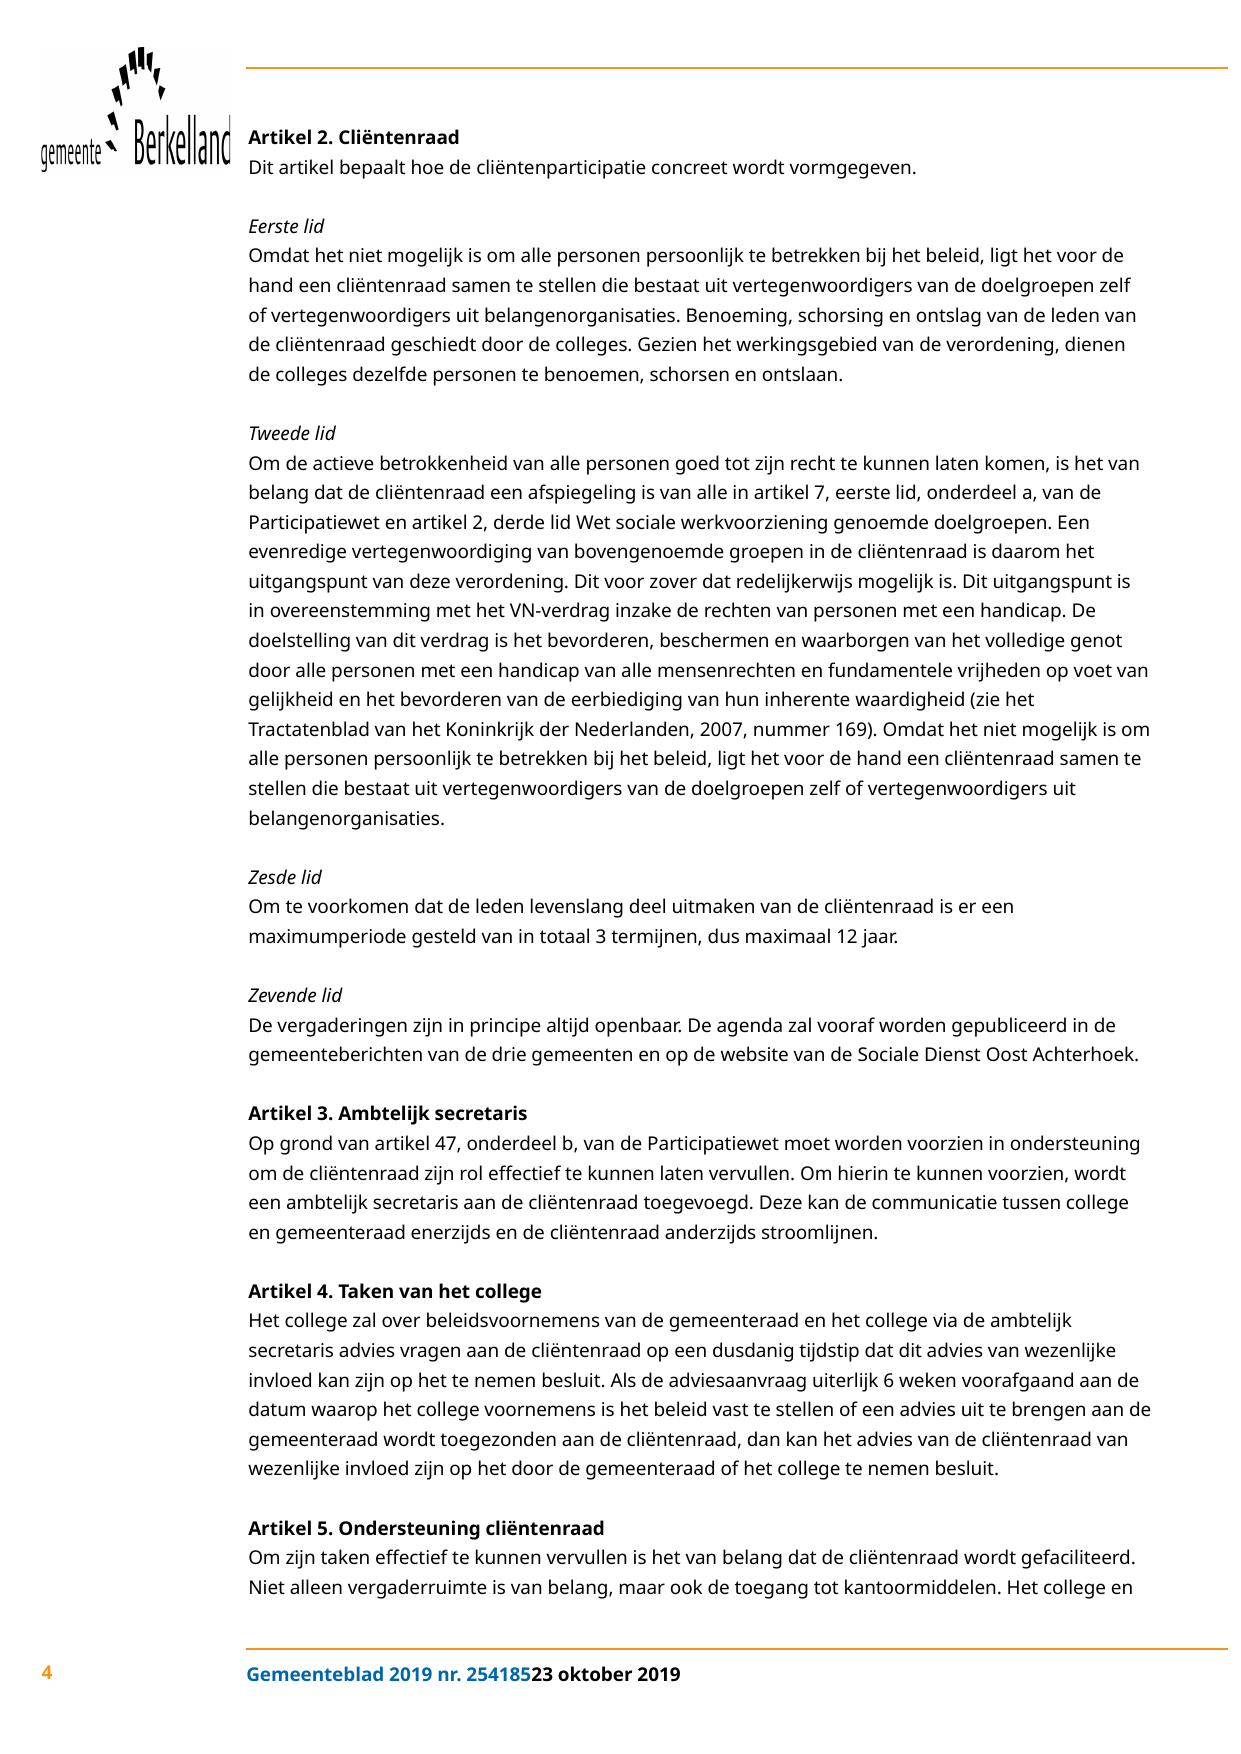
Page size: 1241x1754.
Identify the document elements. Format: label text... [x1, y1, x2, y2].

text Zesde lid [248, 864, 1152, 890]
text Om te voorkomen dat de leden levenslang deel uitmaken van de cliëntenraad is er een maximumperiode gesteld van in totaal 3 termijnen, dus maximaal 12 jaar. [248, 893, 1152, 949]
text Artikel 2. Cliëntenraad [248, 124, 1152, 150]
text Om zijn taken effectief te kunnen vervullen is het van belang dat de cliëntenraad wordt gefaciliteerd. Niet alleen vergaderruimte is van belang, maar ook de toegang tot kantoormiddelen. Het college en [248, 1544, 1152, 1600]
text De vergaderingen zijn in principe altijd openbaar. De agenda zal vooraf worden gepubliceerd in de gemeenteberichten van de drie gemeenten en op de website van de Sociale Dienst Oost Achterhoek. [248, 1012, 1152, 1067]
text Tweede lid [248, 420, 1152, 446]
picture [41, 47, 231, 172]
text Op grond van artikel 47, onderdeel b, van de Participatiewet moet worden voorzien in ondersteuning om de cliëntenraad zijn rol effectief te kunnen laten vervullen. Om hierin te kunnen voorzien, wordt een ambtelijk secretaris aan de cliëntenraad toegevoegd. Deze kan de communicatie tussen college en gemeenteraad enerzijds en de cliëntenraad anderzijds stroomlijnen. [248, 1130, 1152, 1245]
text Omdat het niet mogelijk is om alle personen persoonlijk te betrekken bij het beleid, ligt het voor de hand een cliëntenraad samen te stellen die bestaat uit vertegenwoordigers van de doelgroepen zelf of vertegenwoordigers uit belangenorganisaties. Benoeming, schorsing en ontslag van de leden van de cliëntenraad geschiedt door de colleges. Gezien het werkingsgebied van de verordening, dienen de colleges dezelfde personen te benoemen, schorsen en ontslaan. [248, 243, 1152, 387]
text Dit artikel bepaalt hoe de cliëntenparticipatie concreet wordt vormgegeven. [248, 154, 1152, 180]
text Om de actieve betrokkenheid van alle personen goed tot zijn recht te kunnen laten komen, is het van belang dat de cliëntenraad een afspiegeling is van alle in artikel 7, eerste lid, onderdeel a, van de Participatiewet en artikel 2, derde lid Wet sociale werkvoorziening genoemde doelgroepen. Een evenredige vertegenwoordiging van bovengenoemde groepen in de cliëntenraad is daarom het uitgangspunt van deze verordening. Dit voor zover dat redelijkerwijs mogelijk is. Dit uitgangspunt is in overeenstemming met het VN-verdrag inzake de rechten van personen met een handicap. De doelstelling van dit verdrag is het bevorderen, beschermen en waarborgen van het volledige genot door alle personen met een handicap van alle mensenrechten en fundamentele vrijheden op voet van gelijkheid en het bevorderen van de eerbiediging van hun inherente waardigheid (zie het Tractatenblad van het Koninkrijk der Nederlanden, 2007, nummer 169). Omdat het niet mogelijk is om alle personen persoonlijk te betrekken bij het beleid, ligt het voor de hand een cliëntenraad samen te stellen die bestaat uit vertegenwoordigers van de doelgroepen zelf of vertegenwoordigers uit belangenorganisaties. [248, 450, 1152, 831]
text Artikel 3. Ambtelijk secretaris [248, 1101, 1152, 1126]
text Artikel 5. Ondersteuning cliëntenraad [248, 1515, 1152, 1541]
text Artikel 4. Taken van het college [248, 1278, 1152, 1304]
text Het college zal over beleidsvoornemens van de gemeenteraad en het college via de ambtelijk secretaris advies vragen aan de cliëntenraad op een dusdanig tijdstip dat dit advies van wezenlijke invloed kan zijn op het te nemen besluit. Als de adviesaanvraag uiterlijk 6 weken voorafgaand aan de datum waarop het college voornemens is het beleid vast te stellen of een advies uit te brengen aan de gemeenteraad wordt toegezonden aan de cliëntenraad, dan kan het advies van de cliëntenraad van wezenlijke invloed zijn op het door de gemeenteraad of het college te nemen besluit. [248, 1308, 1152, 1481]
text Zevende lid [248, 982, 1152, 1008]
text Eerste lid [248, 213, 1152, 239]
